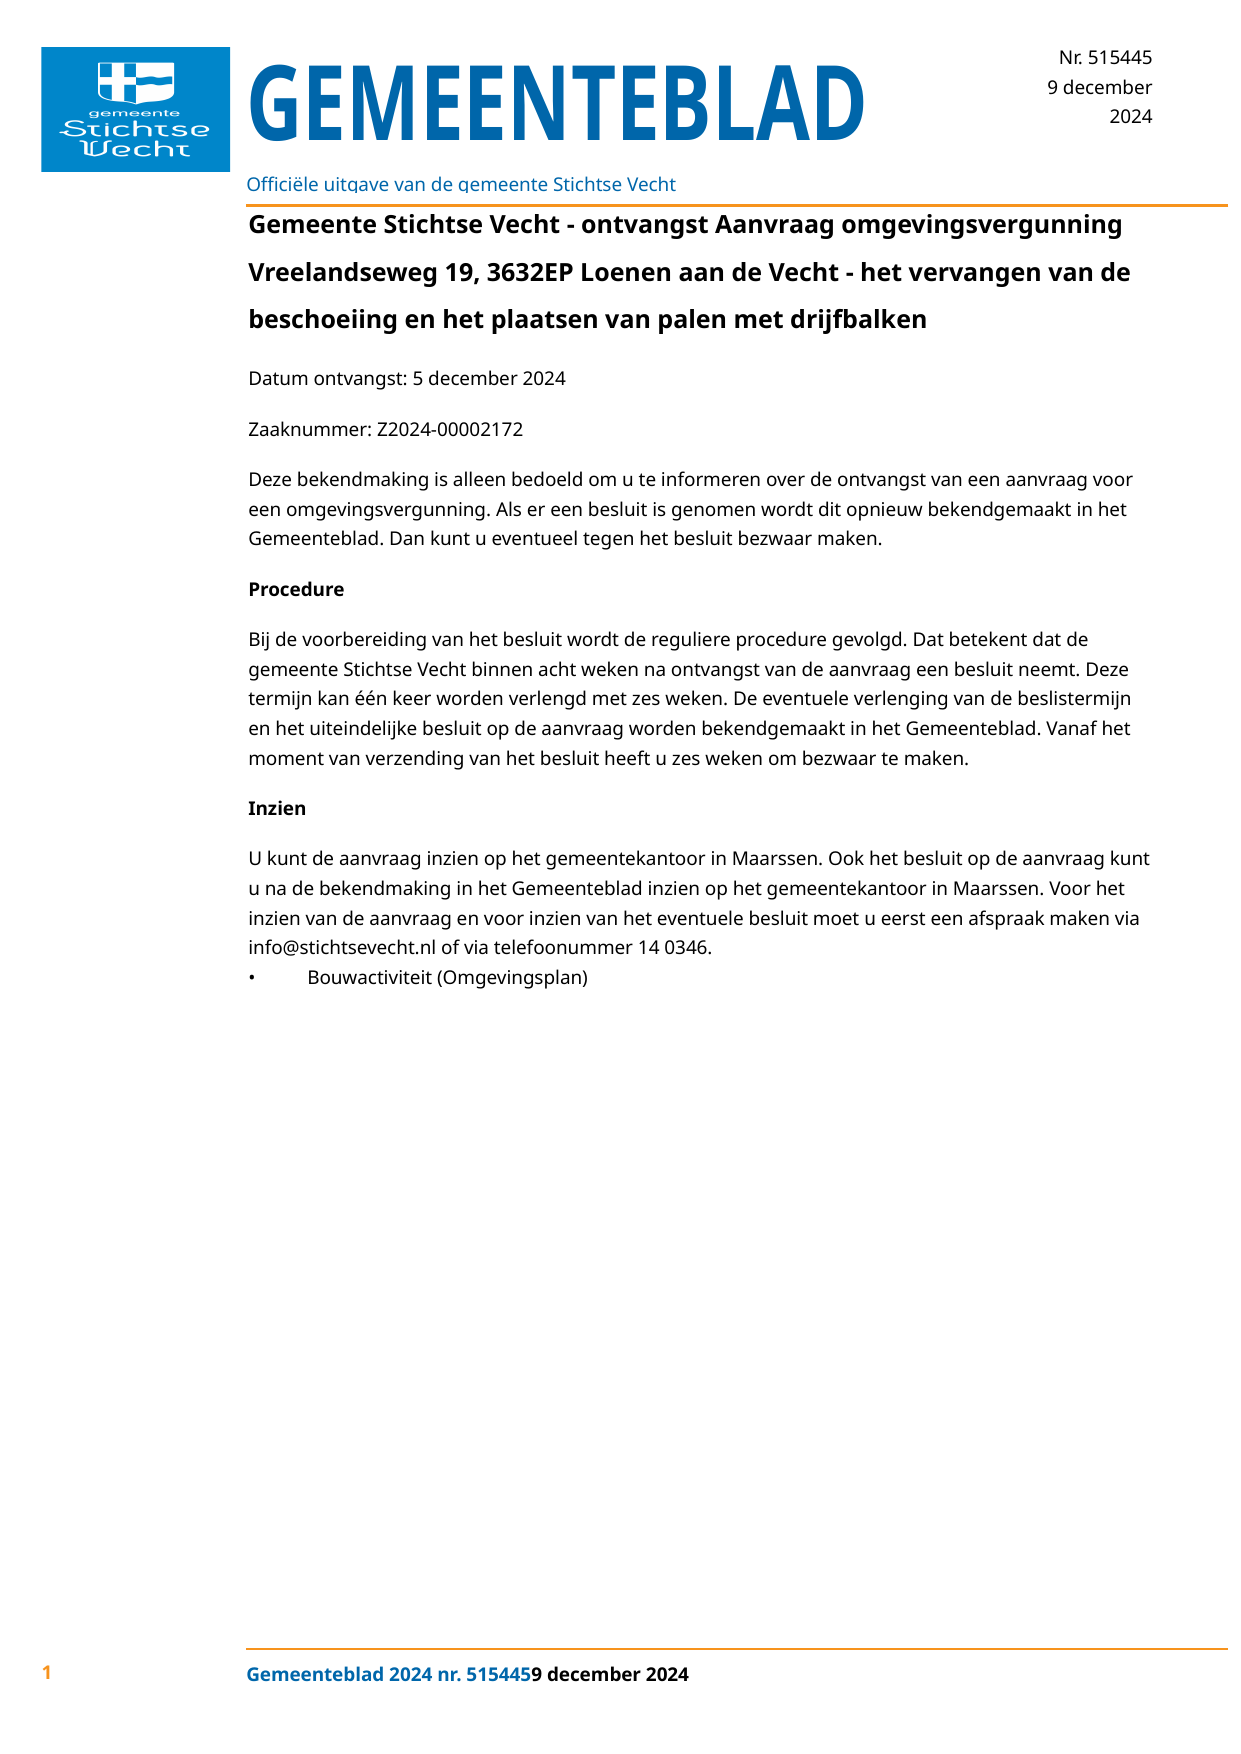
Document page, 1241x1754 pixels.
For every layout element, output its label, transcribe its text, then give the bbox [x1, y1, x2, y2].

text Datum ontvangst: 5 december 2024 [248, 366, 1152, 391]
picture [137, 63, 174, 103]
list Bouwactiviteit (Omgevingsplan) [248, 964, 1152, 989]
text Gemeente Stichtse Vecht - ontvangst Aanvraag omgevingsvergunning Vreelandseweg 19, 3632EP Loenen aan de Vecht - het vervangen van de beschoeiing en het plaatsen van palen met drijfbalken [248, 207, 1152, 336]
text Procedure [248, 576, 1152, 602]
text Deze bekendmaking is alleen bedoeld om u te informeren over de ontvangst van een aanvraag voor een omgevingsvergunning. Als er een besluit is genomen wordt dit opnieuw bekendgemaakt in het Gemeenteblad. Dan kunt u eventueel tegen het besluit bezwaar maken. [248, 466, 1152, 551]
text Inzien [248, 795, 1152, 821]
text U kunt de aanvraag inzien op het gemeentekantoor in Maarssen. Ook het besluit op de aanvraag kunt u na de bekendmaking in het Gemeenteblad inzien op het gemeentekantoor in Maarssen. Voor het inzien van de aanvraag en voor inzien van het eventuele besluit moet u eerst een afspraak maken via info@stichtsevecht.nl of via telefoonummer 14 0346. [248, 846, 1152, 960]
picture [99, 63, 135, 101]
text Bij de voorbereiding van het besluit wordt de reguliere procedure gevolgd. Dat betekent dat de gemeente Stichtse Vecht binnen acht weken na ontvangst van de aanvraag een besluit neemt. Deze termijn kan één keer worden verlengd met zes weken. De eventuele verlenging van de beslistermijn en het uiteindelijke besluit op de aanvraag worden bekendgemaakt in het Gemeenteblad. Vanaf het moment van verzending van het besluit heeft u zes weken om bezwaar te maken. [248, 626, 1152, 770]
text Zaaknummer: Z2024-00002172 [248, 416, 1152, 442]
